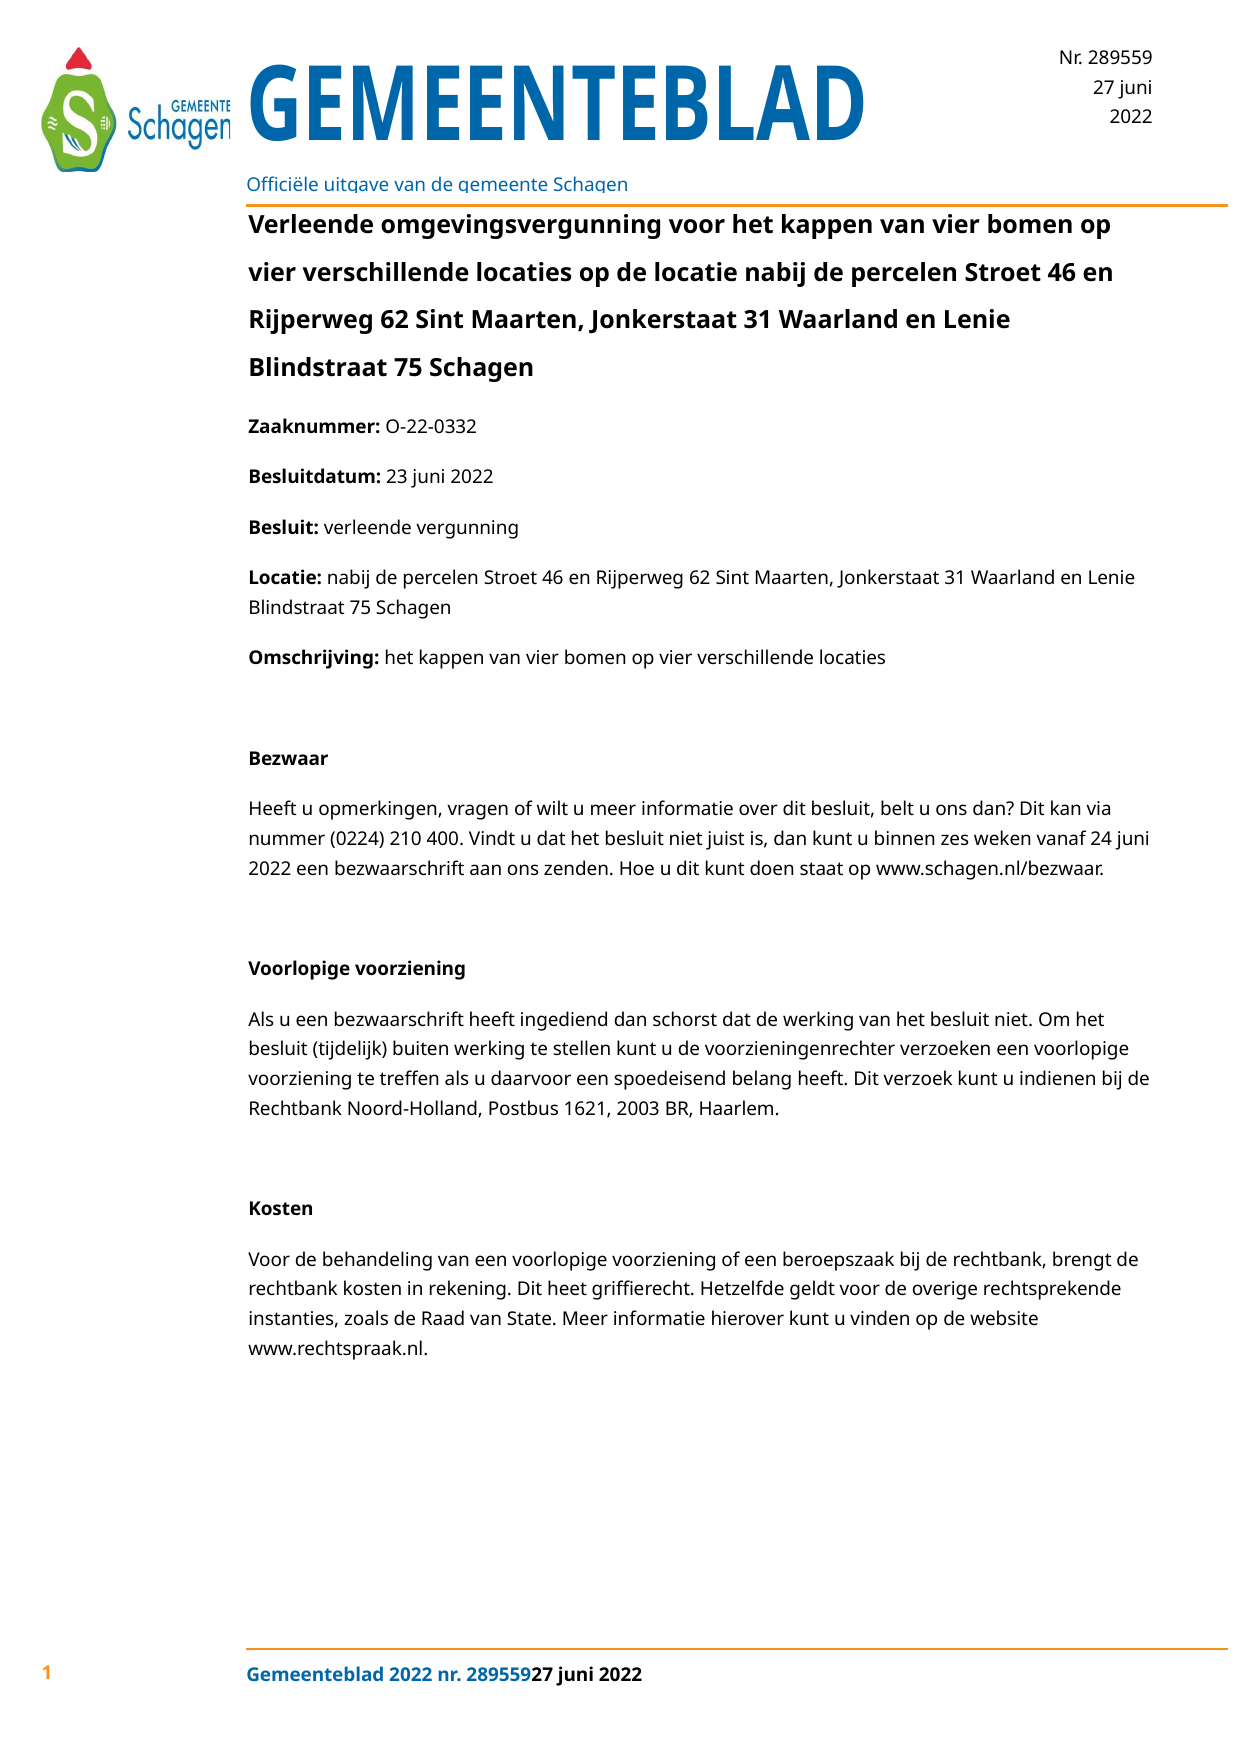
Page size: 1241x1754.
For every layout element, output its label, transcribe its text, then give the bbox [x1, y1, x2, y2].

text Bezwaar [248, 745, 1152, 771]
text Kosten [248, 1196, 1152, 1221]
text Besluitdatum: 23 juni 2022 [248, 463, 1152, 489]
text Locatie: nabij de percelen Stroet 46 en Rijperweg 62 Sint Maarten, Jonkerstaat 31 Waarland en Lenie Blindstraat 75 Schagen [248, 564, 1152, 620]
text Voor de behandeling van een voorlopige voorziening of een beroepszaak bij de rechtbank, brengt de rechtbank kosten in rekening. Dit heet griffierecht. Hetzelfde geldt voor de overige rechtsprekende instanties, zoals de Raad van State. Meer informatie hierover kunt u vinden op de website www.rechtspraak.nl. [248, 1246, 1152, 1361]
text Besluit: verleende vergunning [248, 514, 1152, 540]
text Heeft u opmerkingen, vragen of wilt u meer informatie over dit besluit, belt u ons dan? Dit kan via nummer (0224) 210 400. Vindt u dat het besluit niet juist is, dan kunt u binnen zes weken vanaf 24 juni 2022 een bezwaarschrift aan ons zenden. Hoe u dit kunt doen staat op www.schagen.nl/bezwaar. [248, 796, 1152, 881]
text Omschrijving: het kappen van vier bomen op vier verschillende locaties [248, 644, 1152, 670]
picture [41, 47, 231, 172]
text Zaaknummer: O-22-0332 [248, 413, 1152, 439]
text Als u een bezwaarschrift heeft ingediend dan schorst dat de werking van het besluit niet. Om het besluit (tijdelijk) buiten werking te stellen kunt u de voorzieningenrechter verzoeken een voorlopige voorziening te treffen als u daarvoor een spoedeisend belang heeft. Dit verzoek kunt u indienen bij de Rechtbank Noord-Holland, Postbus 1621, 2003 BR, Haarlem. [248, 1006, 1152, 1121]
text Verleende omgevingsvergunning voor het kappen van vier bomen op vier verschillende locaties op de locatie nabij de percelen Stroet 46 en Rijperweg 62 Sint Maarten, Jonkerstaat 31 Waarland en Lenie Blindstraat 75 Schagen [248, 207, 1152, 384]
text Voorlopige voorziening [248, 956, 1152, 981]
